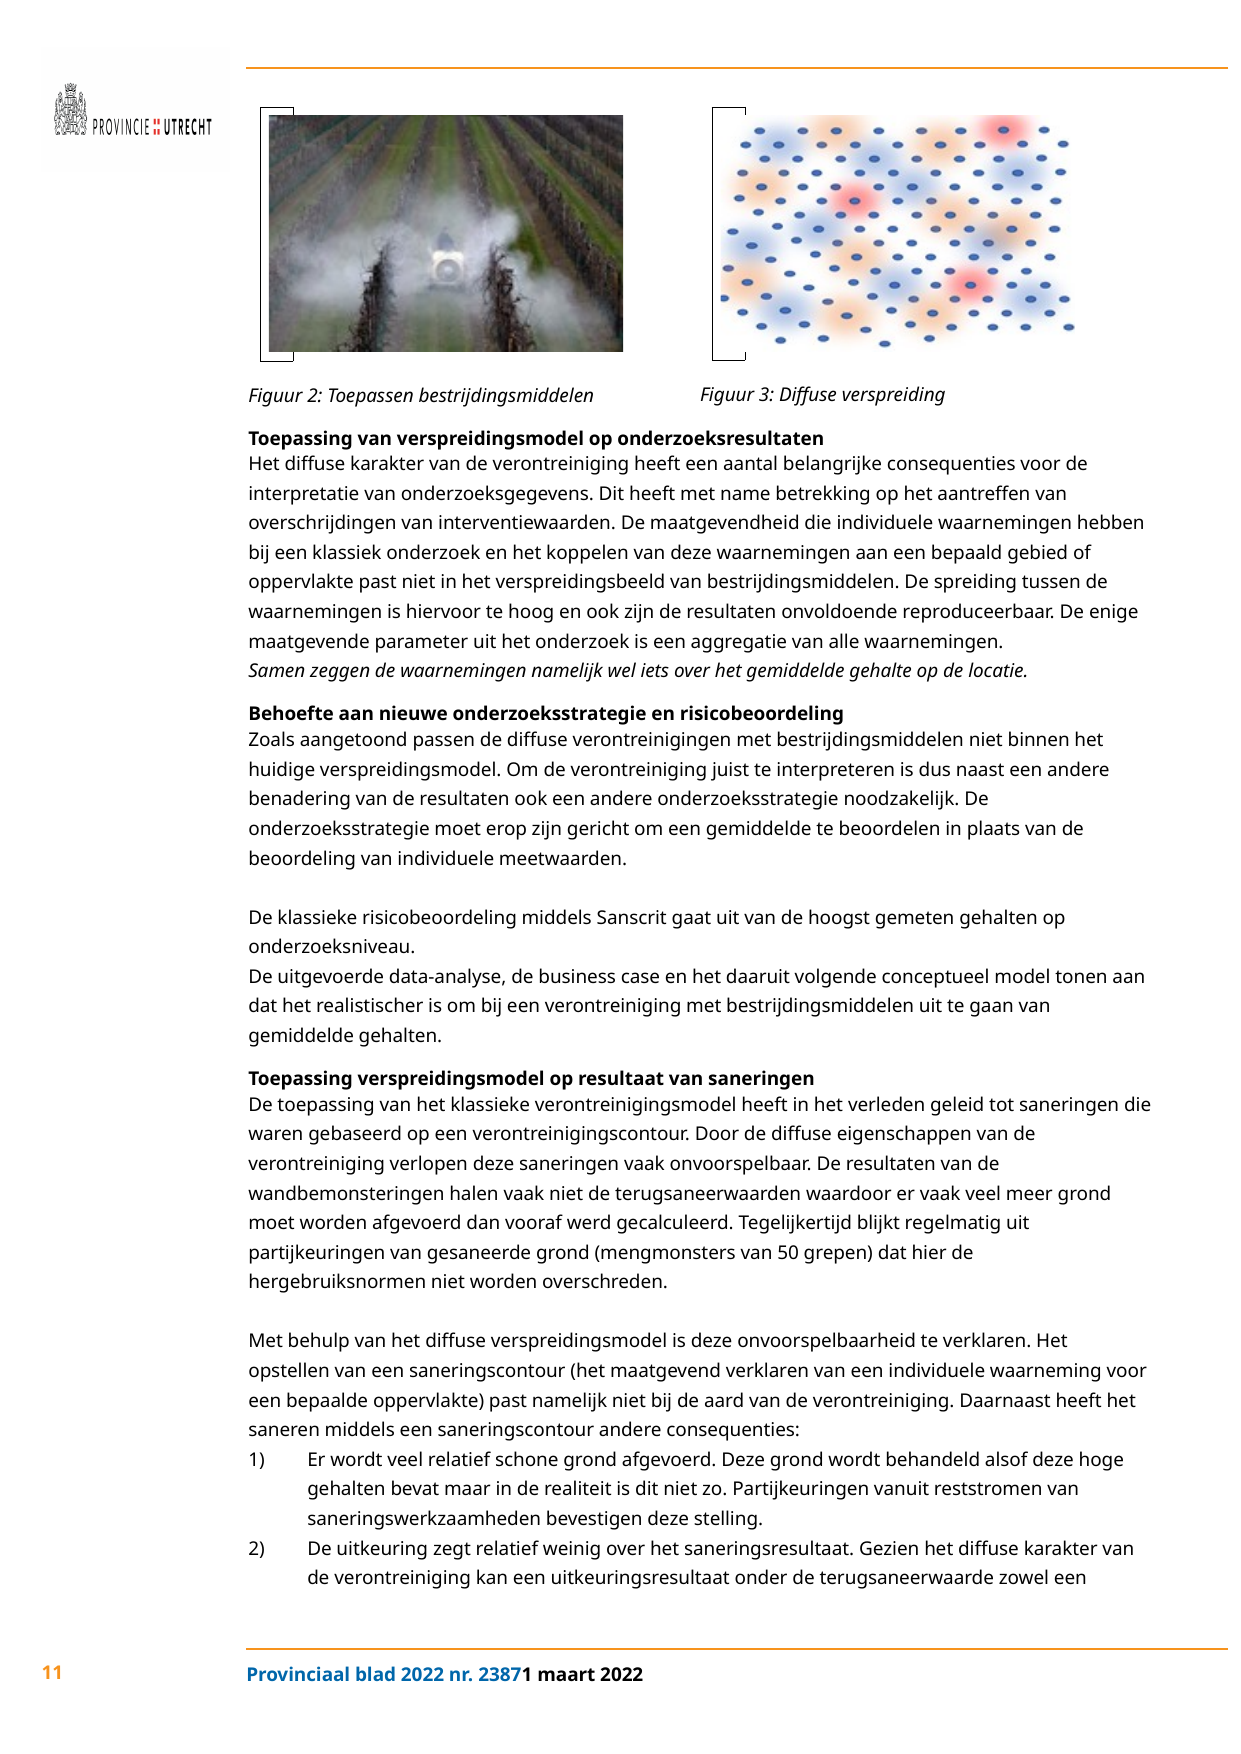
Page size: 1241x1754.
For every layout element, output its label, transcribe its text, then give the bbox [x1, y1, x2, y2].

text Toepassing van verspreidingsmodel op onderzoeksresultaten [248, 425, 1152, 450]
text De uitgevoerde data-analyse, de business case en het daaruit volgende conceptueel model tonen aan dat het realistischer is om bij een verontreiniging met bestrijdingsmiddelen uit te gaan van gemiddelde gehalten. [248, 963, 1152, 1048]
text Toepassing verspreidingsmodel op resultaat van saneringen [248, 1065, 1152, 1091]
text Samen zeggen de waarnemingen namelijk wel iets over het gemiddelde gehalte op de locatie. [248, 657, 1152, 683]
text Het diffuse karakter van de verontreiniging heeft een aantal belangrijke consequenties voor de interpretatie van onderzoeksgegevens. Dit heeft met name betrekking op het aantreffen van overschrijdingen van interventiewaarden. De maatgevendheid die individuele waarnemingen hebben bij een klassiek onderzoek en het koppelen van deze waarnemingen aan een bepaald gebied of oppervlakte past niet in het verspreidingsbeeld van bestrijdingsmiddelen. De spreiding tussen de waarnemingen is hiervoor te hoog en ook zijn de resultaten onvoldoende reproduceerbaar. De enige maatgevende parameter uit het onderzoek is een aggregatie van alle waarnemingen. [248, 450, 1152, 654]
table_header Figuur 3: Diffuse verspreiding [700, 95, 1152, 408]
text De toepassing van het klassieke verontreinigingsmodel heeft in het verleden geleid tot saneringen die waren gebaseerd op een verontreinigingscontour. Door de diffuse eigenschappen van de verontreiniging verlopen deze saneringen vaak onvoorspelbaar. De resultaten van de wandbemonsteringen halen vaak niet de terugsaneerwaarden waardoor er vaak veel meer grond moet worden afgevoerd dan vooraf werd gecalculeerd. Tegelijkertijd blijkt regelmatig uit partijkeuringen van gesaneerde grond (mengmonsters van 50 grepen) dat hier de hergebruiksnormen niet worden overschreden. [248, 1091, 1152, 1294]
picture [720, 115, 1075, 352]
text De klassieke risicobeoordeling middels Sanscrit gaat uit van de hoogst gemeten gehalten op onderzoeksniveau. [248, 904, 1152, 959]
picture [41, 47, 231, 172]
picture [268, 115, 624, 352]
text Met behulp van het diffuse verspreidingsmodel is deze onvoorspelbaarheid te verklaren. Het opstellen van een saneringscontour (het maatgevend verklaren van een individuele waarneming voor een bepaalde oppervlakte) past namelijk niet bij de aard van de verontreiniging. Daarnaast heeft het saneren middels een saneringscontour andere consequenties: [248, 1328, 1152, 1442]
list Er wordt veel relatief schone grond afgevoerd. Deze grond wordt behandeld alsof deze hoge gehalten bevat maar in de realiteit is dit niet zo. Partijkeuringen vanuit reststromen van saneringswerkzaamheden bevestigen deze stelling. [248, 1446, 1152, 1531]
text Zoals aangetoond passen de diffuse verontreinigingen met bestrijdingsmiddelen niet binnen het huidige verspreidingsmodel. Om de verontreiniging juist te interpreteren is dus naast een andere benadering van de resultaten ook een andere onderzoeksstrategie noodzakelijk. De onderzoeksstrategie moet erop zijn gericht om een gemiddelde te beoordelen in plaats van de beoordeling van individuele meetwaarden. [248, 726, 1152, 870]
list De uitkeuring zegt relatief weinig over het saneringsresultaat. Gezien het diffuse karakter van de verontreiniging kan een uitkeuringsresultaat onder de terugsaneerwaarde zowel een [248, 1535, 1152, 1590]
table_header Figuur 2: Toepassen bestrijdingsmiddelen [248, 95, 700, 408]
text Behoefte aan nieuwe onderzoeksstrategie en risicobeoordeling [248, 701, 1152, 726]
